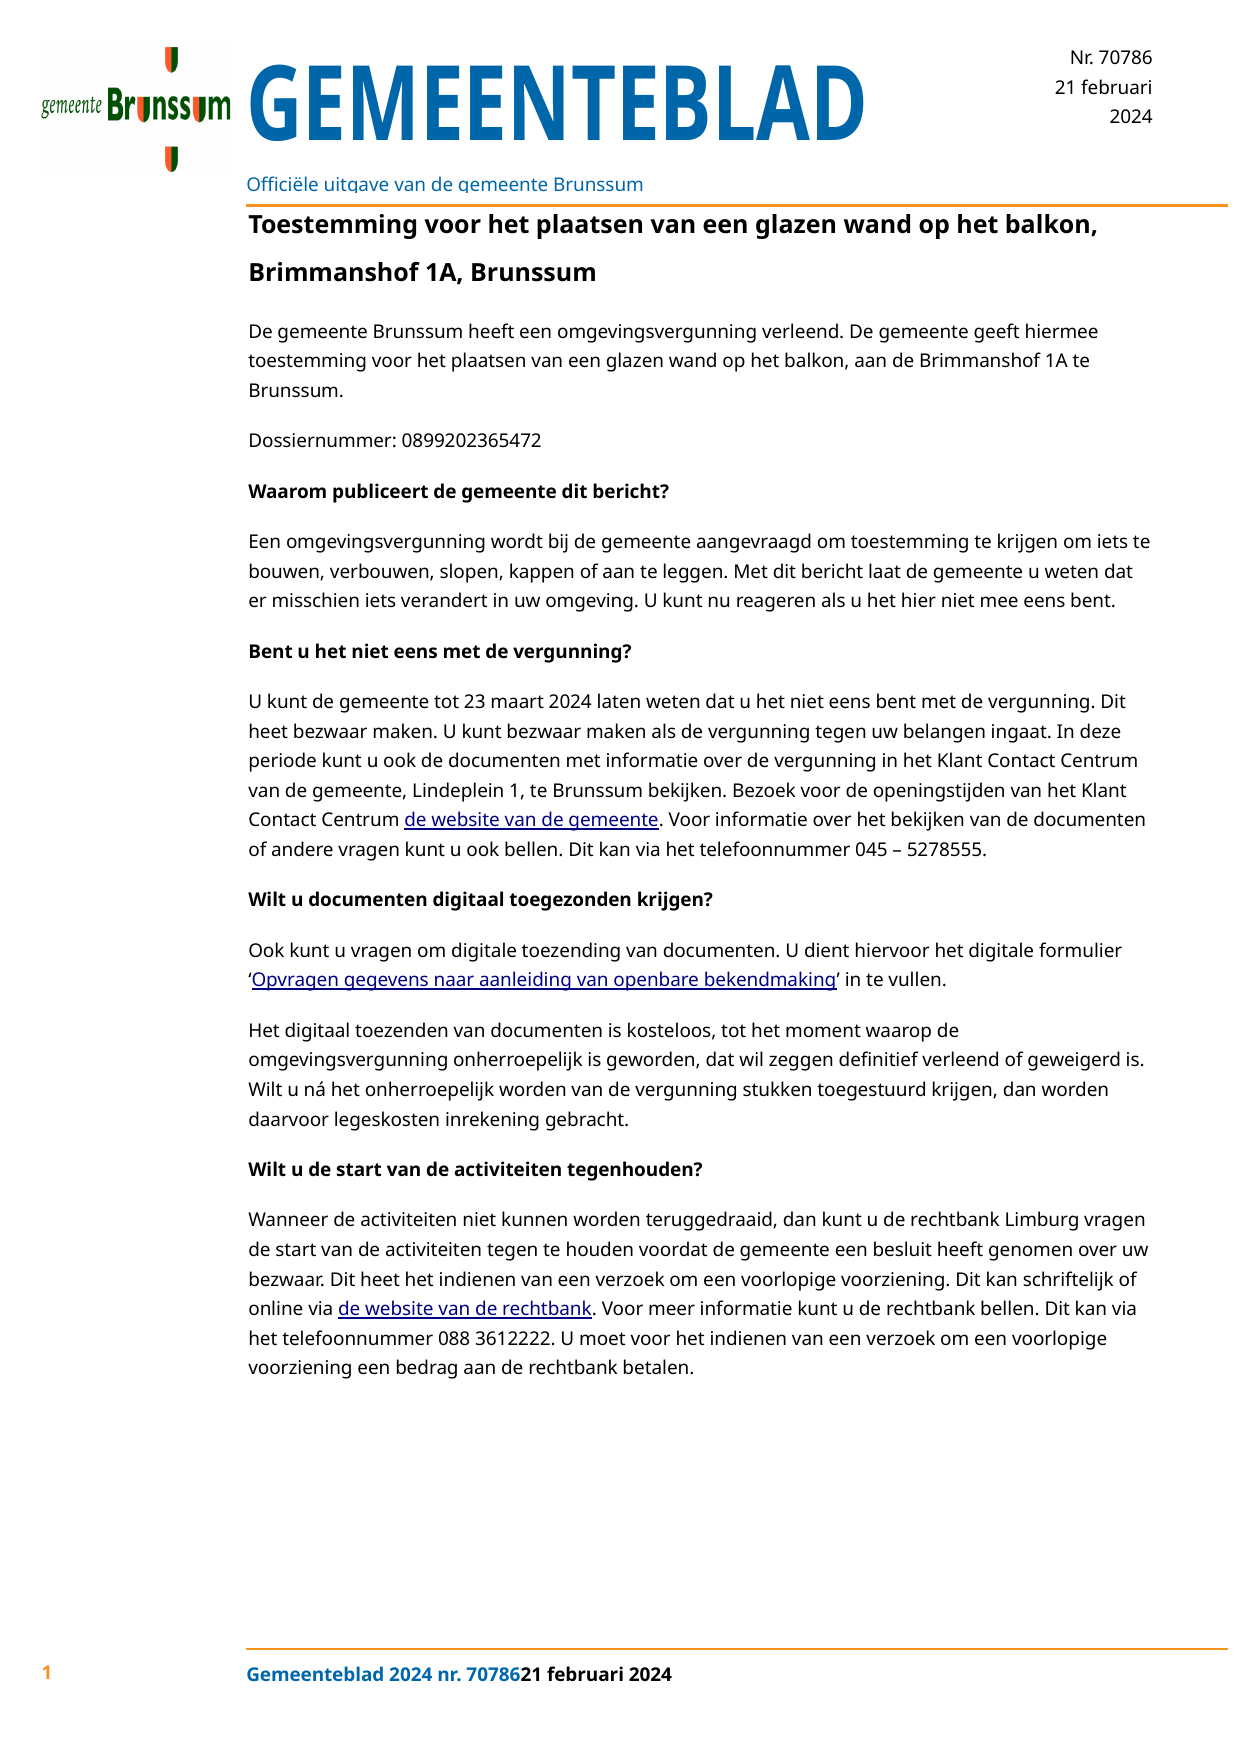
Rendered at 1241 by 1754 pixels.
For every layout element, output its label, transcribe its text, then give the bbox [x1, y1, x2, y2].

text Een omgevingsvergunning wordt bij de gemeente aangevraagd om toestemming te krijgen om iets te bouwen, verbouwen, slopen, kappen of aan te leggen. Met dit bericht laat de gemeente u weten dat er misschien iets verandert in uw omgeving. U kunt nu reageren als u het hier niet mee eens bent. [248, 528, 1152, 613]
text Het digitaal toezenden van documenten is kosteloos, tot het moment waarop de omgevingsvergunning onherroepelijk is geworden, dat wil zeggen definitief verleend of geweigerd is. Wilt u ná het onherroepelijk worden van de vergunning stukken toegestuurd krijgen, dan worden daarvoor legeskosten inrekening gebracht. [248, 1017, 1152, 1132]
text Ook kunt u vragen om digitale toezending van documenten. U dient hiervoor het digitale formulier ‘Opvragen gegevens naar aanleiding van openbare bekendmaking’ in te vullen. [248, 937, 1152, 992]
text Waarom publiceert de gemeente dit bericht? [248, 478, 1152, 504]
text U kunt de gemeente tot 23 maart 2024 laten weten dat u het niet eens bent met de vergunning. Dit heet bezwaar maken. U kunt bezwaar maken als de vergunning tegen uw belangen ingaat. In deze periode kunt u ook de documenten met informatie over de vergunning in het Klant Contact Centrum van de gemeente, Lindeplein 1, te Brunssum bekijken. Bezoek voor de openingstijden van het Klant Contact Centrum de website van de gemeente. Voor informatie over het bekijken van de documenten of andere vragen kunt u ook bellen. Dit kan via het telefoonnummer 045 – 5278555. [248, 688, 1152, 862]
picture [41, 47, 231, 172]
text Wilt u documenten digitaal toegezonden krijgen? [248, 887, 1152, 912]
text Toestemming voor het plaatsen van een glazen wand op het balkon, Brimmanshof 1A, Brunssum [248, 207, 1152, 288]
text Wilt u de start van de activiteiten tegenhouden? [248, 1156, 1152, 1182]
text Dossiernummer: 0899202365472 [248, 427, 1152, 453]
text Wanneer de activiteiten niet kunnen worden teruggedraaid, dan kunt u de rechtbank Limburg vragen de start van de activiteiten tegen te houden voordat de gemeente een besluit heeft genomen over uw bezwaar. Dit heet het indienen van een verzoek om een voorlopige voorziening. Dit kan schriftelijk of online via de website van de rechtbank. Voor meer informatie kunt u de rechtbank bellen. Dit kan via het telefoonnummer 088 3612222. U moet voor het indienen van een verzoek om een voorlopige voorziening een bedrag aan de rechtbank betalen. [248, 1207, 1152, 1380]
text Bent u het niet eens met de vergunning? [248, 638, 1152, 664]
text De gemeente Brunssum heeft een omgevingsvergunning verleend. De gemeente geeft hiermee toestemming voor het plaatsen van een glazen wand op het balkon, aan de Brimmanshof 1A te Brunssum. [248, 318, 1152, 403]
